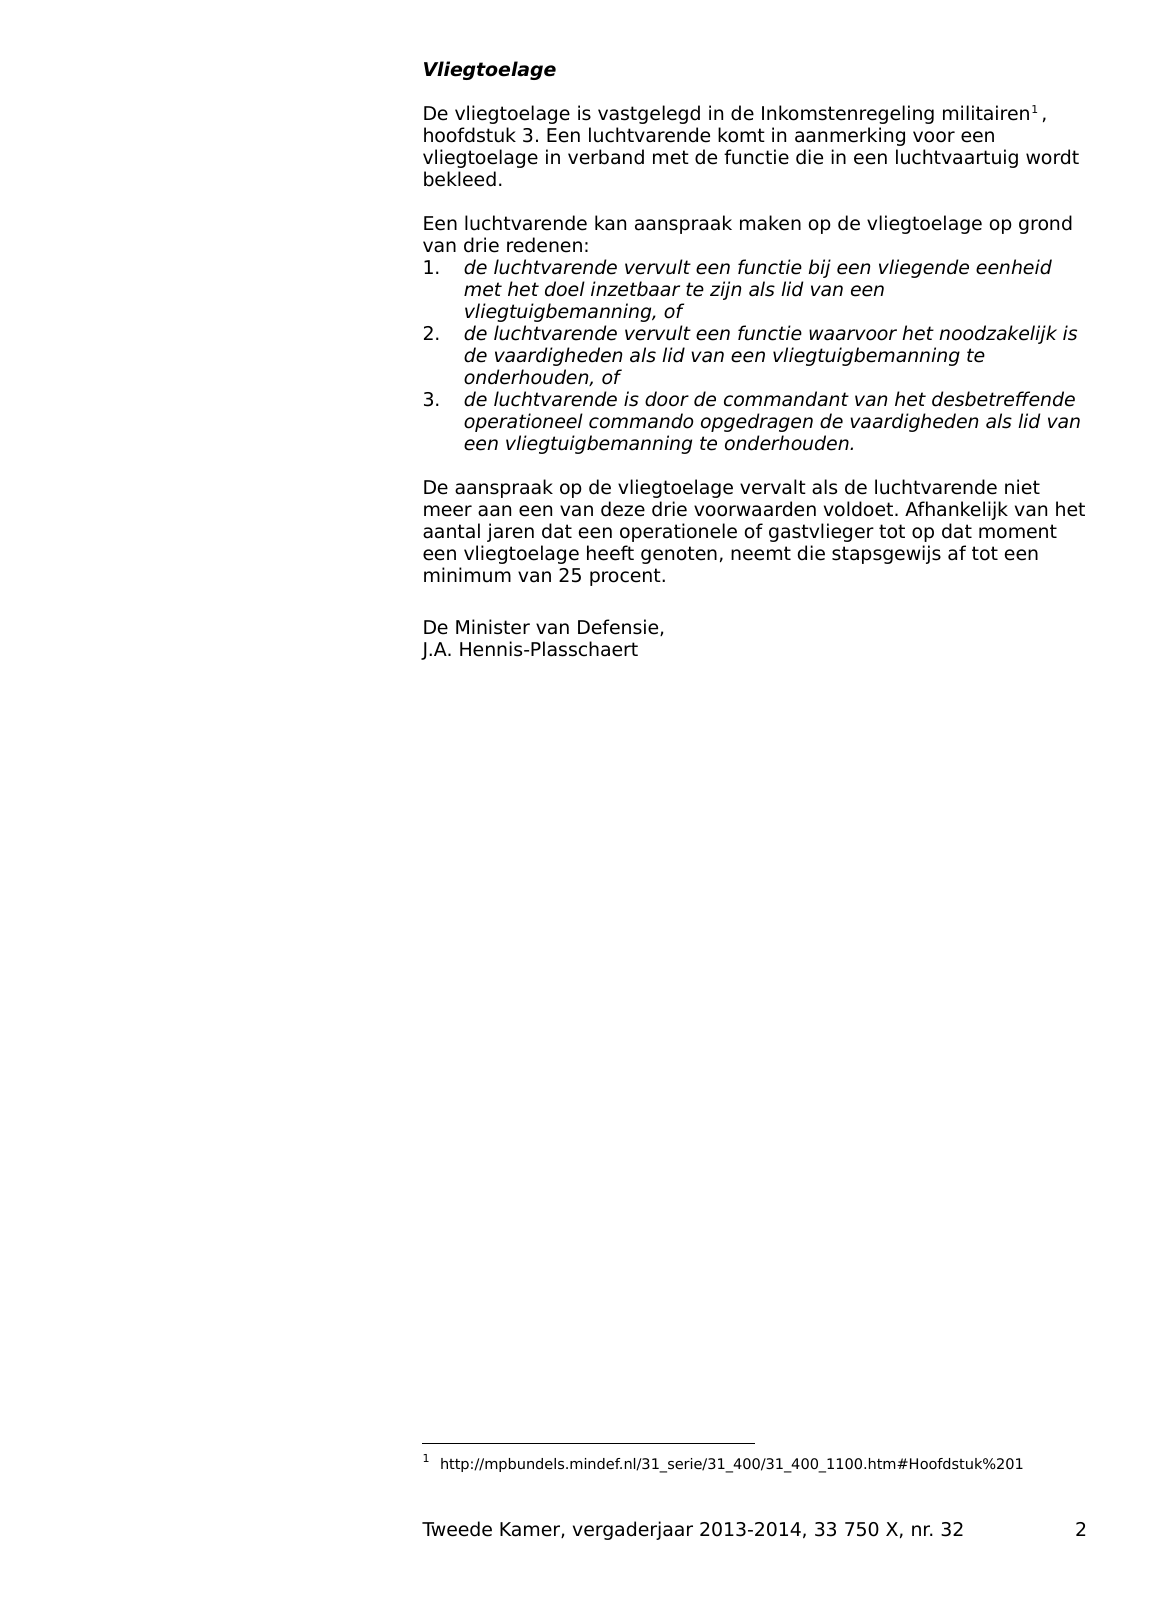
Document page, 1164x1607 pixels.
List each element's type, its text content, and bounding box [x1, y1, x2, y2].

text De aanspraak op de vliegtoelage vervalt als de luchtvarende niet meer aan een van deze drie voorwaarden voldoet. Afhankelijk van het aantal jaren dat een operationele of gastvlieger tot op dat moment een vliegtoelage heeft genoten, neemt die stapsgewijs af tot een minimum van 25 procent. [422, 477, 1087, 587]
text Een luchtvarende kan aanspraak maken op de vliegtoelage op grond van drie redenen: [422, 213, 1087, 257]
text http://mpbundels.mindef.nl/31_serie/31_400/31_400_1100.htm#Hoofdstuk%201 [422, 1452, 1087, 1474]
text De vliegtoelage is vastgelegd in de Inkomstenregeling militairen, hoofdstuk 3. Een luchtvarende komt in aanmerking voor een vliegtoelage in verband met de functie die in een luchtvaartuig wordt bekleed. [422, 103, 1087, 191]
subtitle Vliegtoelage [422, 59, 1087, 81]
text 1. de luchtvarende vervult een functie bij een vliegende eenheid met het doel inzetbaar te zijn als lid van een vliegtuigbemanning, of [422, 257, 1087, 323]
text 2. de luchtvarende vervult een functie waarvoor het noodzakelijk is de vaardigheden als lid van een vliegtuigbemanning te onderhouden, of [422, 323, 1087, 389]
text De Minister van Defensie, J.A. Hennis-Plasschaert [422, 617, 1087, 661]
text 3. de luchtvarende is door de commandant van het desbetreffende operationeel commando opgedragen de vaardigheden als lid van een vliegtuigbemanning te onderhouden. [422, 389, 1087, 455]
